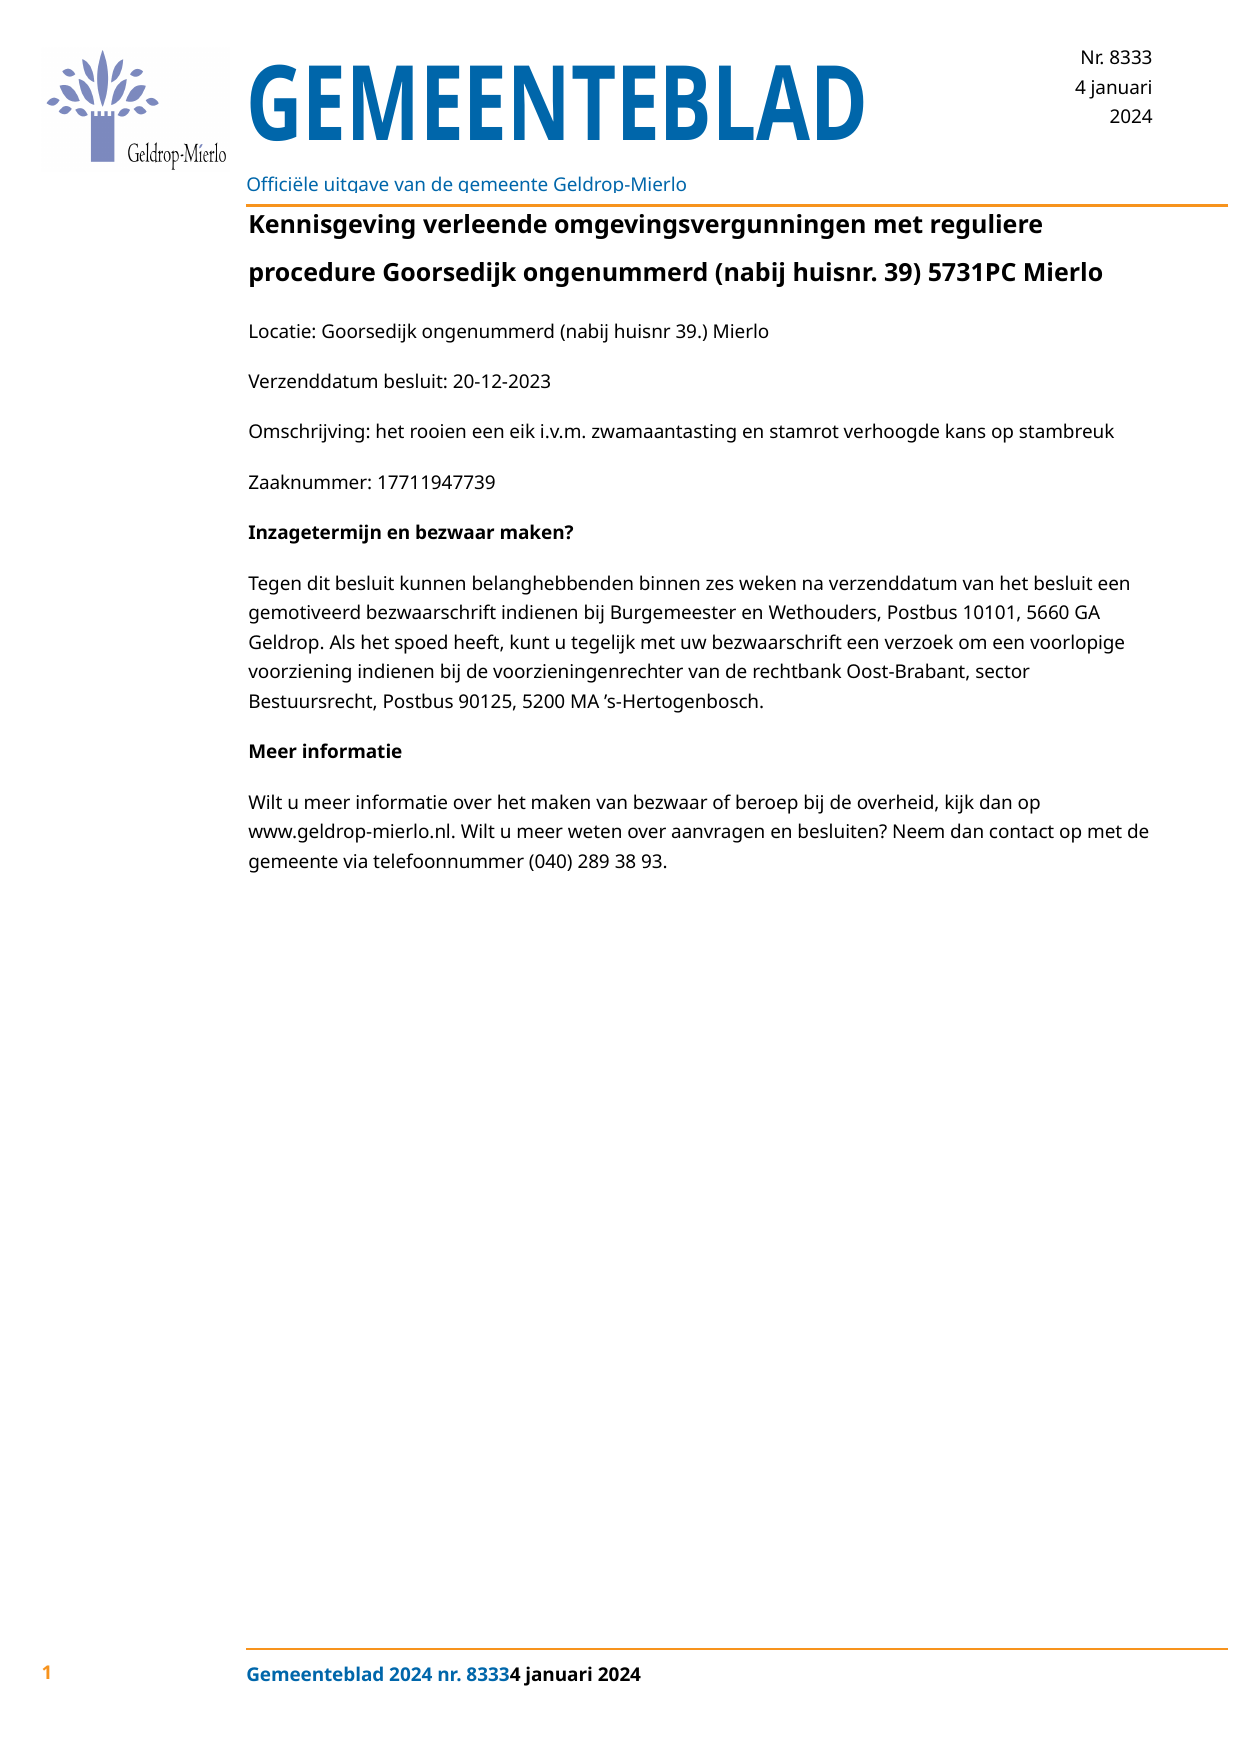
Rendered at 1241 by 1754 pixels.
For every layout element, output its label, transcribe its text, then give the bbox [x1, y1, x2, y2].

text Verzenddatum besluit: 20-12-2023 [248, 368, 1152, 394]
text Wilt u meer informatie over het maken van bezwaar of beroep bij de overheid, kijk dan op www.geldrop-mierlo.nl. Wilt u meer weten over aanvragen en besluiten? Neem dan contact op met de gemeente via telefoonnummer (040) 289 38 93. [248, 789, 1152, 874]
text Meer informatie [248, 739, 1152, 764]
picture [41, 47, 231, 172]
text Tegen dit besluit kunnen belanghebbenden binnen zes weken na verzenddatum van het besluit een gemotiveerd bezwaarschrift indienen bij Burgemeester en Wethouders, Postbus 10101, 5660 GA Geldrop. Als het spoed heeft, kunt u tegelijk met uw bezwaarschrift een verzoek om een voorlopige voorziening indienen bij de voorzieningenrechter van de rechtbank Oost-Brabant, sector Bestuursrecht, Postbus 90125, 5200 MA ’s-Hertogenbosch. [248, 570, 1152, 714]
text Omschrijving: het rooien een eik i.v.m. zwamaantasting en stamrot verhoogde kans op stambreuk [248, 419, 1152, 444]
text Kennisgeving verleende omgevingsvergunningen met reguliere procedure Goorsedijk ongenummerd (nabij huisnr. 39) 5731PC Mierlo [248, 207, 1152, 288]
text Inzagetermijn en bezwaar maken? [248, 519, 1152, 545]
text Locatie: Goorsedijk ongenummerd (nabij huisnr 39.) Mierlo [248, 318, 1152, 344]
text Zaaknummer: 17711947739 [248, 469, 1152, 495]
